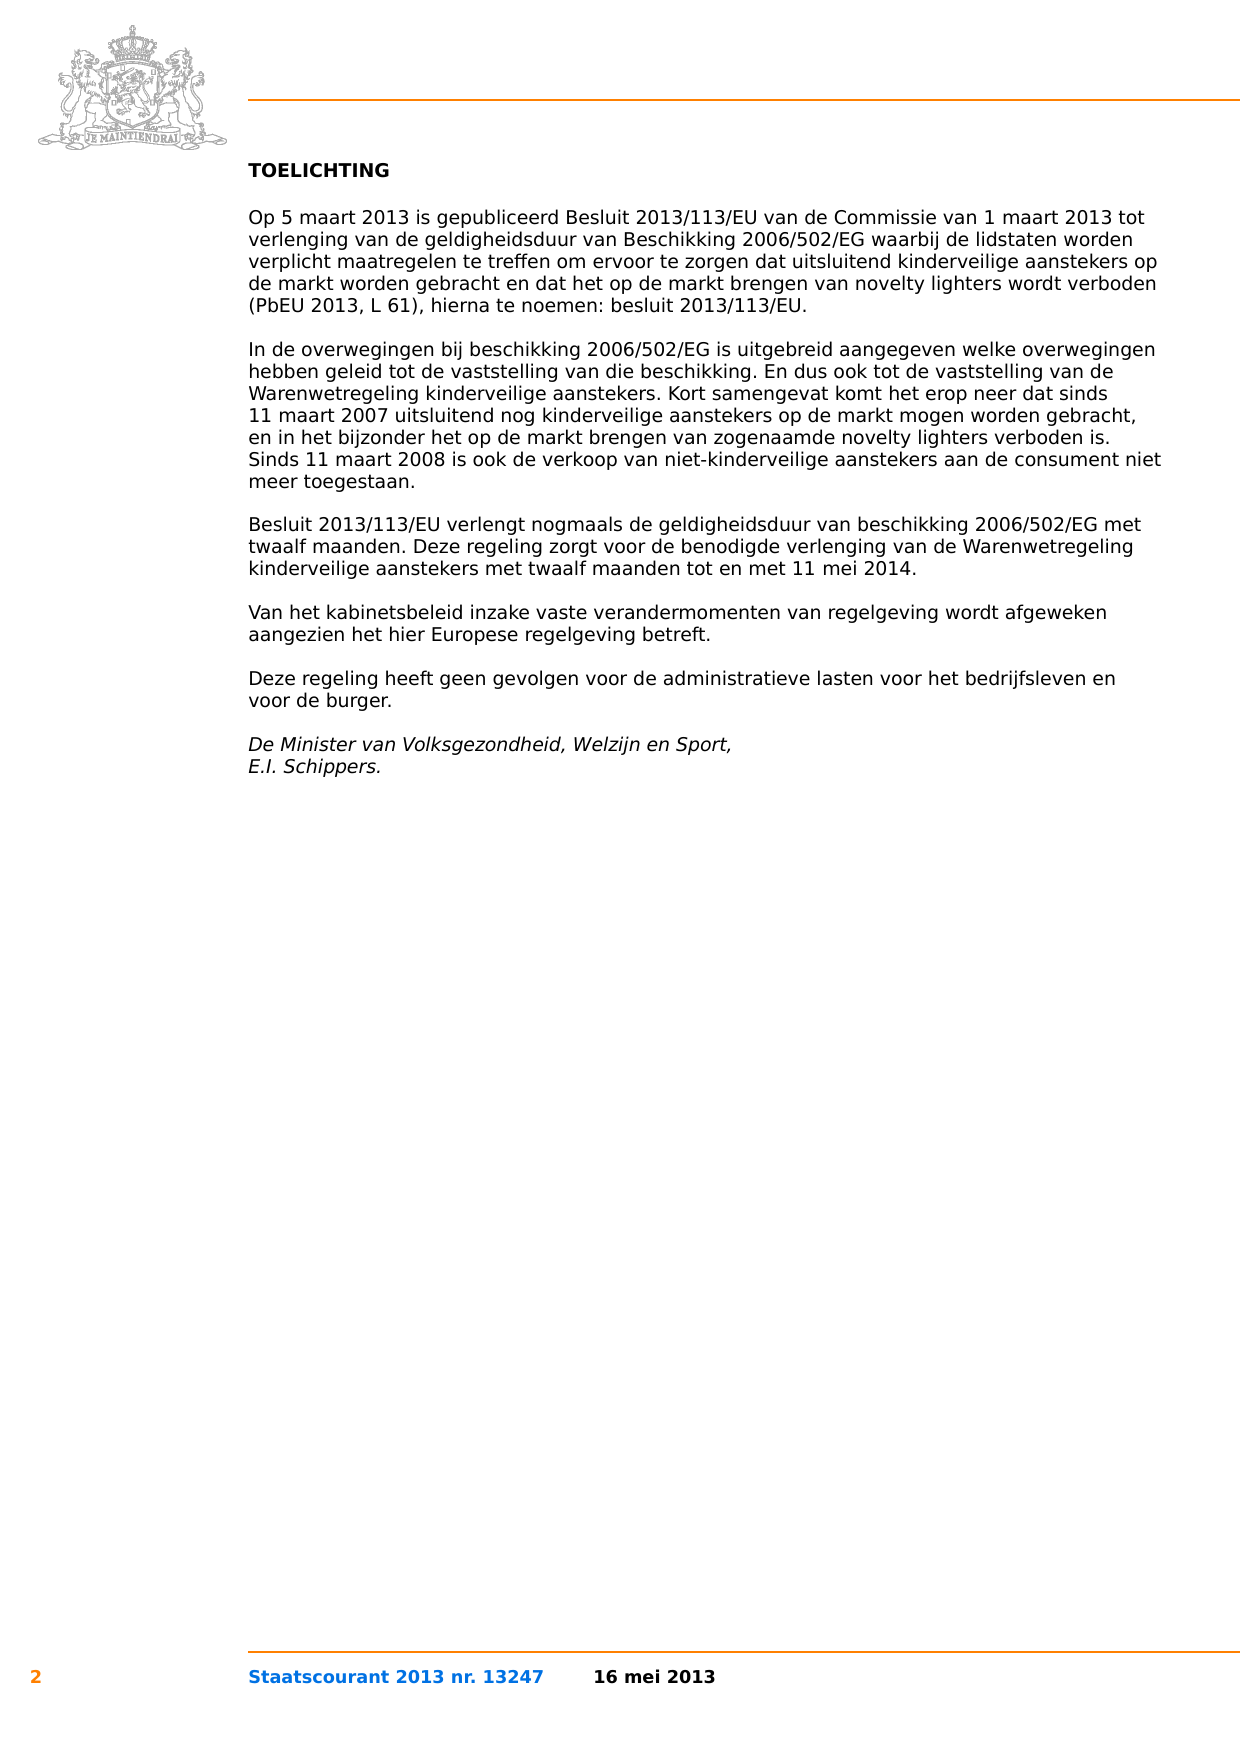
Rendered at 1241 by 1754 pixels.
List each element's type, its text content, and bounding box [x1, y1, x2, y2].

subtitle TOELICHTING [248, 160, 1163, 182]
text Deze regeling heeft geen gevolgen voor de administratieve lasten voor het bedrijfsleven en voor de burger. [248, 668, 1163, 712]
text Besluit 2013/113/EU verlengt nogmaals de geldigheidsduur van beschikking 2006/502/EG met twaalf maanden. Deze regeling zorgt voor de benodigde verlenging van de Warenwetregeling kinderveilige aanstekers met twaalf maanden tot en met 11 mei 2014. [248, 514, 1163, 580]
text Van het kabinetsbeleid inzake vaste verandermomenten van regelgeving wordt afgeweken aangezien het hier Europese regelgeving betreft. [248, 602, 1163, 646]
text De Minister van Volksgezondheid, Welzijn en Sport, E.I. Schippers. [248, 734, 1163, 778]
picture [38, 25, 227, 150]
text Op 5 maart 2013 is gepubliceerd Besluit 2013/113/EU van de Commissie van 1 maart 2013 tot verlenging van de geldigheidsduur van Beschikking 2006/502/EG waarbij de lidstaten worden verplicht maatregelen te treffen om ervoor te zorgen dat uitsluitend kinderveilige aanstekers op de markt worden gebracht en dat het op de markt brengen van novelty lighters wordt verboden (PbEU 2013, L 61), hierna te noemen: besluit 2013/113/EU. [248, 207, 1163, 317]
text In de overwegingen bij beschikking 2006/502/EG is uitgebreid aangegeven welke overwegingen hebben geleid tot de vaststelling van die beschikking. En dus ook tot de vaststelling van de Warenwetregeling kinderveilige aanstekers. Kort samengevat komt het erop neer dat sinds 11 maart 2007 uitsluitend nog kinderveilige aanstekers op de markt mogen worden gebracht, en in het bijzonder het op de markt brengen van zogenaamde novelty lighters verboden is. Sinds 11 maart 2008 is ook de verkoop van niet-kinderveilige aanstekers aan de consument niet meer toegestaan. [248, 339, 1163, 492]
